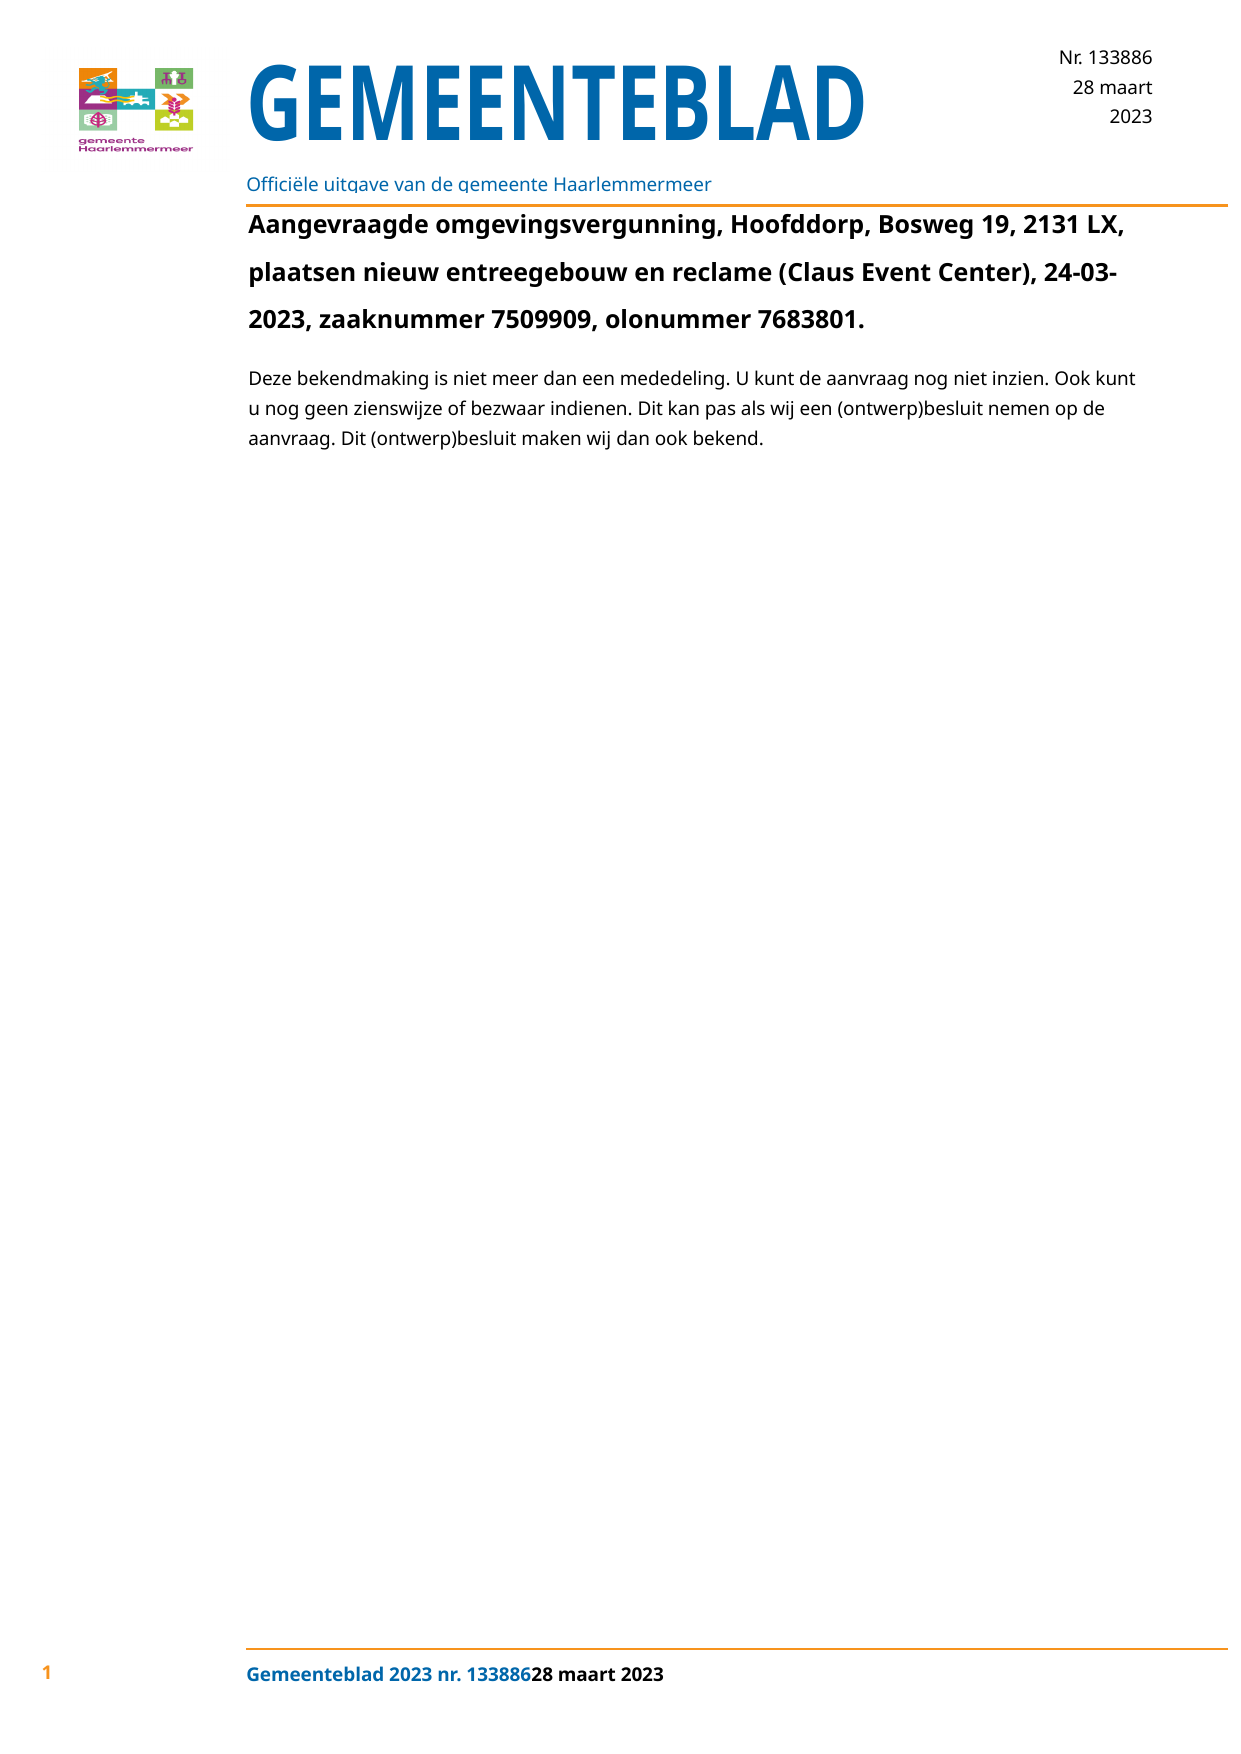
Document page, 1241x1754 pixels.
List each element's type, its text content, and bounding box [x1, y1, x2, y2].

text Deze bekendmaking is niet meer dan een mededeling. U kunt de aanvraag nog niet inzien. Ook kunt u nog geen zienswijze of bezwaar indienen. Dit kan pas als wij een (ontwerp)besluit nemen op de aanvraag. Dit (ontwerp)besluit maken wij dan ook bekend. [248, 366, 1152, 450]
text Aangevraagde omgevingsvergunning, Hoofddorp, Bosweg 19, 2131 LX, plaatsen nieuw entreegebouw en reclame (Claus Event Center), 24-03-2023, zaaknummer 7509909, olonummer 7683801. [248, 207, 1152, 336]
picture [41, 47, 231, 172]
